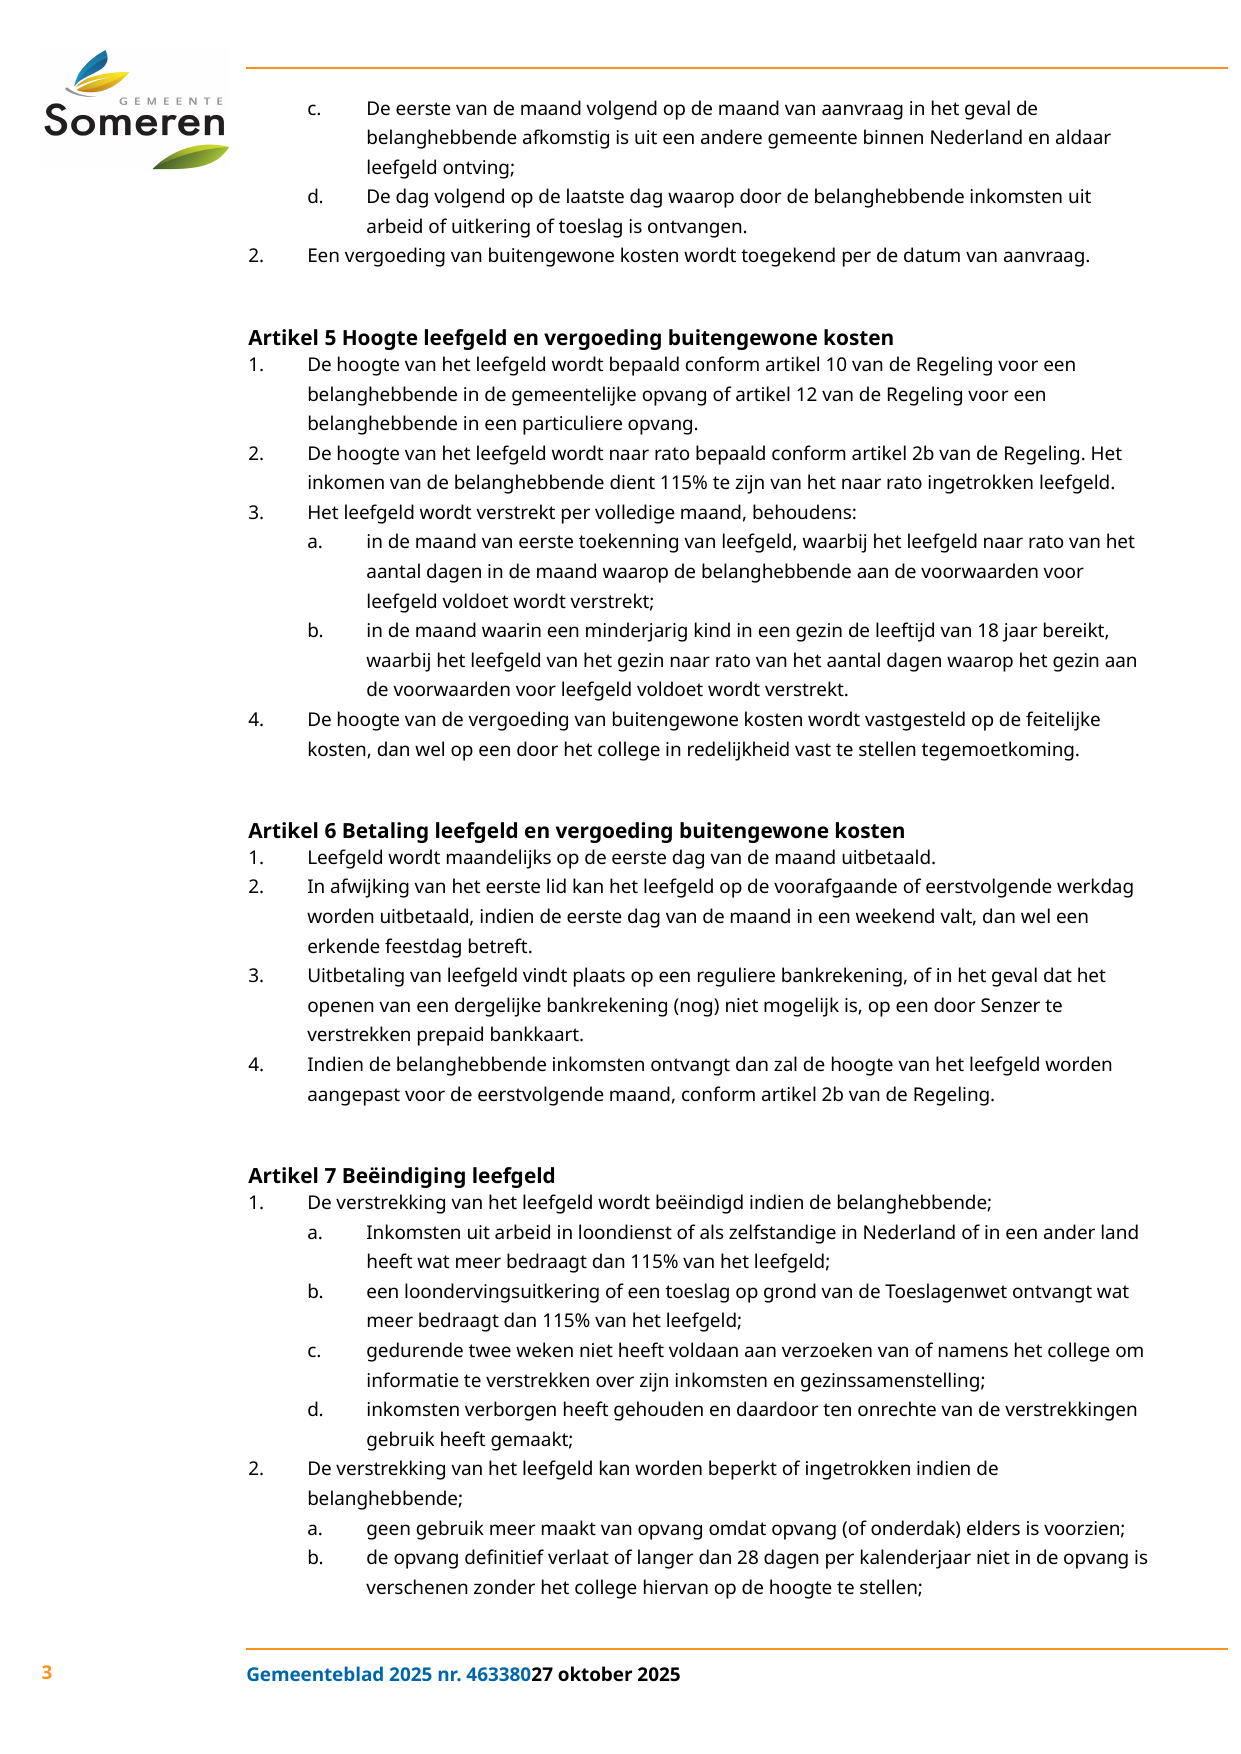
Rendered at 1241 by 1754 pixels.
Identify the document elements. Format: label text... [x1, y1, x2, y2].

list inkomsten verborgen heeft gehouden en daardoor ten onrechte van de verstrekkingen gebruik heeft gemaakt; [307, 1396, 1152, 1452]
text Artikel 5 Hoogte leefgeld en vergoeding buitengewone kosten [248, 323, 1152, 351]
list De hoogte van de vergoeding van buitengewone kosten wordt vastgesteld op de feitelijke kosten, dan wel op een door het college in redelijkheid vast te stellen tegemoetkoming. [248, 706, 1152, 761]
list De dag volgend op de laatste dag waarop door de belanghebbende inkomsten uit arbeid of uitkering of toeslag is ontvangen. [307, 183, 1152, 239]
list In afwijking van het eerste lid kan het leefgeld op de voorafgaande of eerstvolgende werkdag worden uitbetaald, indien de eerste dag van de maand in een weekend valt, dan wel een erkende feestdag betreft. [248, 874, 1152, 959]
text Artikel 7 Beëindiging leefgeld [248, 1161, 1152, 1189]
list de opvang definitief verlaat of langer dan 28 dagen per kalenderjaar niet in de opvang is verschenen zonder het college hiervan op de hoogte te stellen; [307, 1544, 1152, 1599]
list De verstrekking van het leefgeld wordt beëindigd indien de belanghebbende; [248, 1189, 1152, 1215]
list gedurende twee weken niet heeft voldaan aan verzoeken van of namens het college om informatie te verstrekken over zijn inkomsten en gezinssamenstelling; [307, 1337, 1152, 1392]
list geen gebruik meer maakt van opvang omdat opvang (of onderdak) elders is voorzien; [307, 1515, 1152, 1540]
text Artikel 6 Betaling leefgeld en vergoeding buitengewone kosten [248, 816, 1152, 844]
list Het leefgeld wordt verstrekt per volledige maand, behoudens: [248, 499, 1152, 525]
list De eerste van de maand volgend op de maand van aanvraag in het geval de belanghebbende afkomstig is uit een andere gemeente binnen Nederland en aldaar leefgeld ontving; [307, 95, 1152, 180]
list in de maand van eerste toekenning van leefgeld, waarbij het leefgeld naar rato van het aantal dagen in de maand waarop de belanghebbende aan de voorwaarden voor leefgeld voldoet wordt verstrekt; [307, 529, 1152, 613]
list Inkomsten uit arbeid in loondienst of als zelfstandige in Nederland of in een ander land heeft wat meer bedraagt dan 115% van het leefgeld; [307, 1219, 1152, 1274]
list Leefgeld wordt maandelijks op de eerste dag van de maand uitbetaald. [248, 844, 1152, 870]
list De verstrekking van het leefgeld kan worden beperkt of ingetrokken indien de belanghebbende; [248, 1456, 1152, 1511]
list De hoogte van het leefgeld wordt naar rato bepaald conform artikel 2b van de Regeling. Het inkomen van de belanghebbende dient 115% te zijn van het naar rato ingetrokken leefgeld. [248, 440, 1152, 495]
list Indien de belanghebbende inkomsten ontvangt dan zal de hoogte van het leefgeld worden aangepast voor de eerstvolgende maand, conform artikel 2b van de Regeling. [248, 1051, 1152, 1107]
list Een vergoeding van buitengewone kosten wordt toegekend per de datum van aanvraag. [248, 243, 1152, 268]
list een loondervingsuitkering of een toeslag op grond van de Toeslagenwet ontvangt wat meer bedraagt dan 115% van het leefgeld; [307, 1278, 1152, 1333]
list in de maand waarin een minderjarig kind in een gezin de leeftijd van 18 jaar bereikt, waarbij het leefgeld van het gezin naar rato van het aantal dagen waarop het gezin aan de voorwaarden voor leefgeld voldoet wordt verstrekt. [307, 617, 1152, 702]
list Uitbetaling van leefgeld vindt plaats op een reguliere bankrekening, of in het geval dat het openen van een dergelijke bankrekening (nog) niet mogelijk is, op een door Senzer te verstrekken prepaid bankkaart. [248, 962, 1152, 1047]
picture [41, 47, 231, 172]
list De hoogte van het leefgeld wordt bepaald conform artikel 10 van de Regeling voor een belanghebbende in de gemeentelijke opvang of artikel 12 van de Regeling voor een belanghebbende in een particuliere opvang. [248, 351, 1152, 436]
